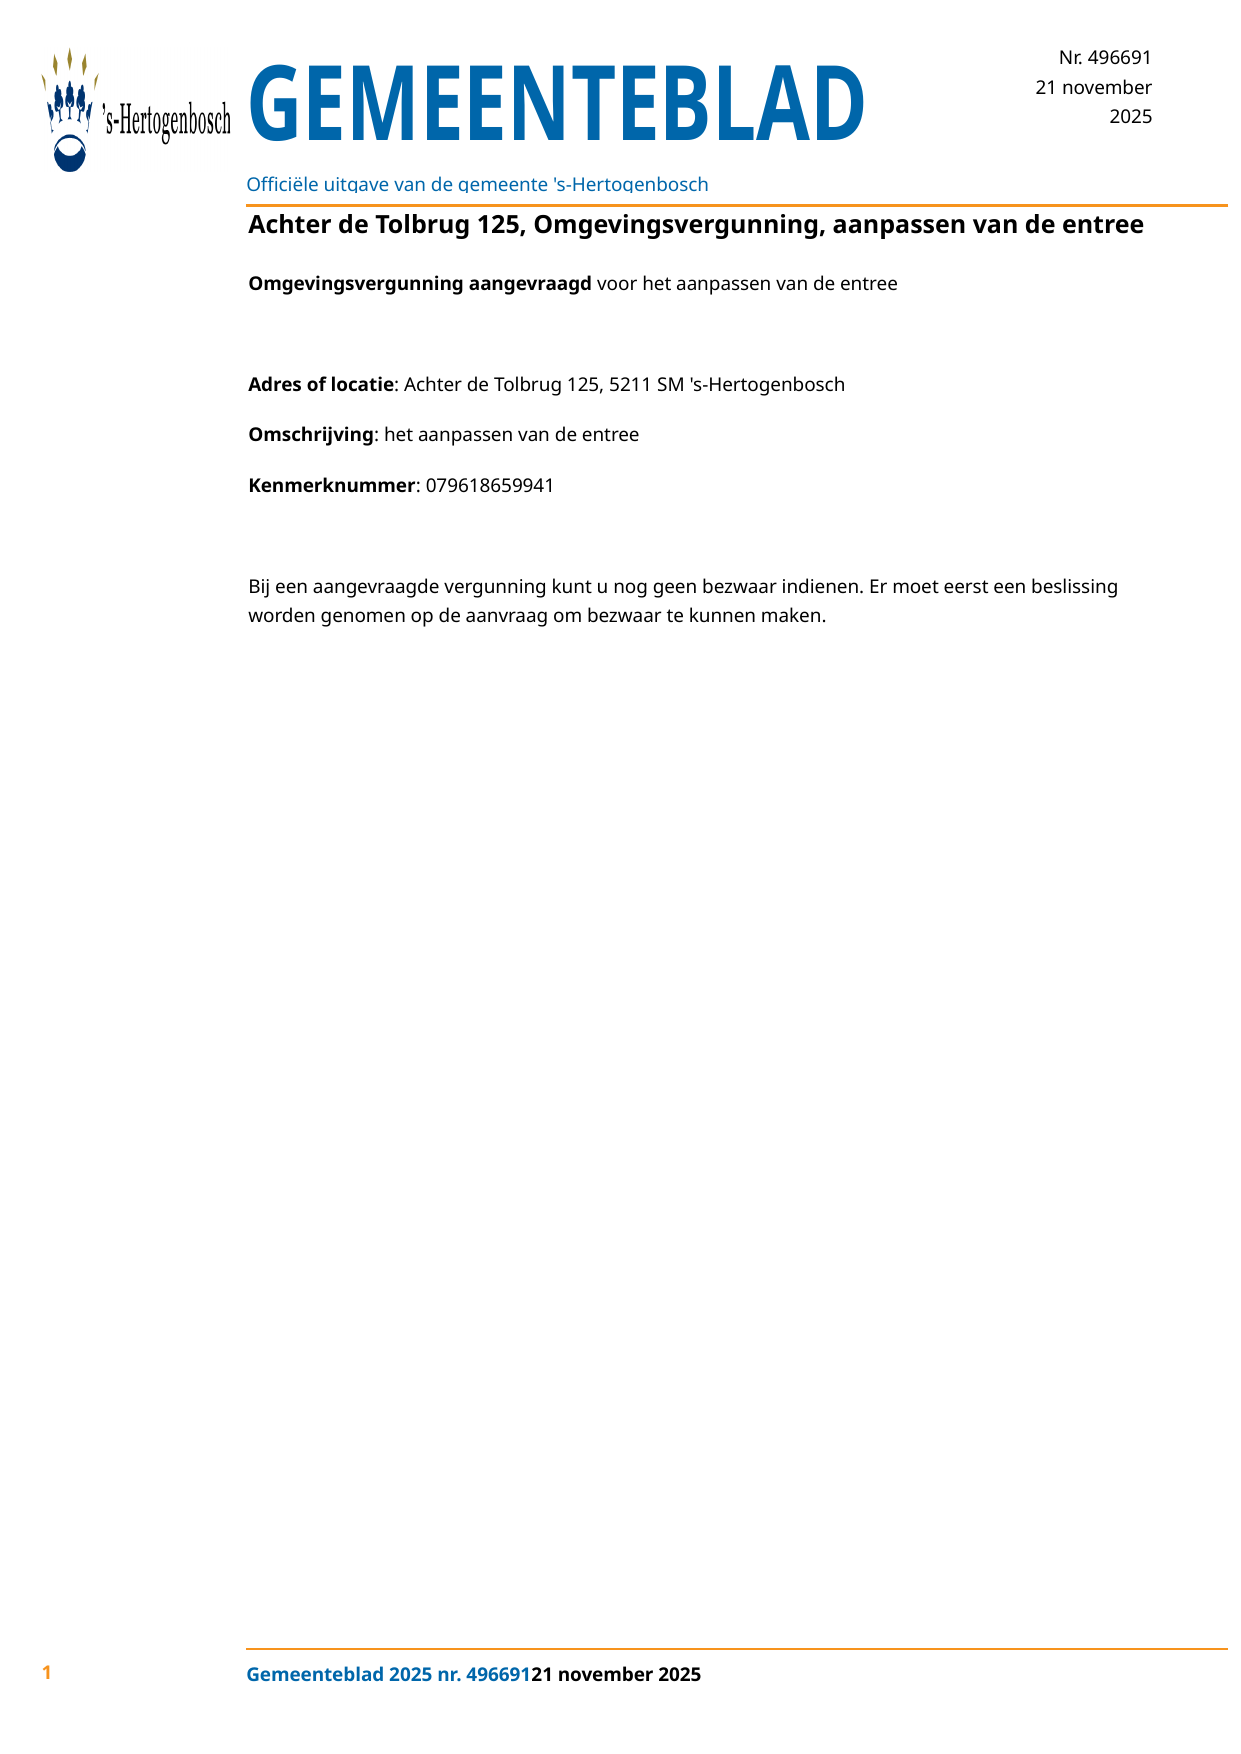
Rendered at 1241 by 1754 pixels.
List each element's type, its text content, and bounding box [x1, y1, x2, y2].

text Adres of locatie: Achter de Tolbrug 125, 5211 SM 's-Hertogenbosch [248, 371, 1152, 397]
text Bij een aangevraagde vergunning kunt u nog geen bezwaar indienen. Er moet eerst een beslissing worden genomen op de aanvraag om bezwaar te kunnen maken. [248, 573, 1152, 628]
text Omschrijving: het aanpassen van de entree [248, 422, 1152, 447]
picture [41, 47, 231, 172]
text Kenmerknummer: 079618659941 [248, 472, 1152, 498]
text Achter de Tolbrug 125, Omgevingsvergunning, aanpassen van de entree [248, 207, 1152, 241]
text Omgevingsvergunning aangevraagd voor het aanpassen van de entree [248, 270, 1152, 296]
